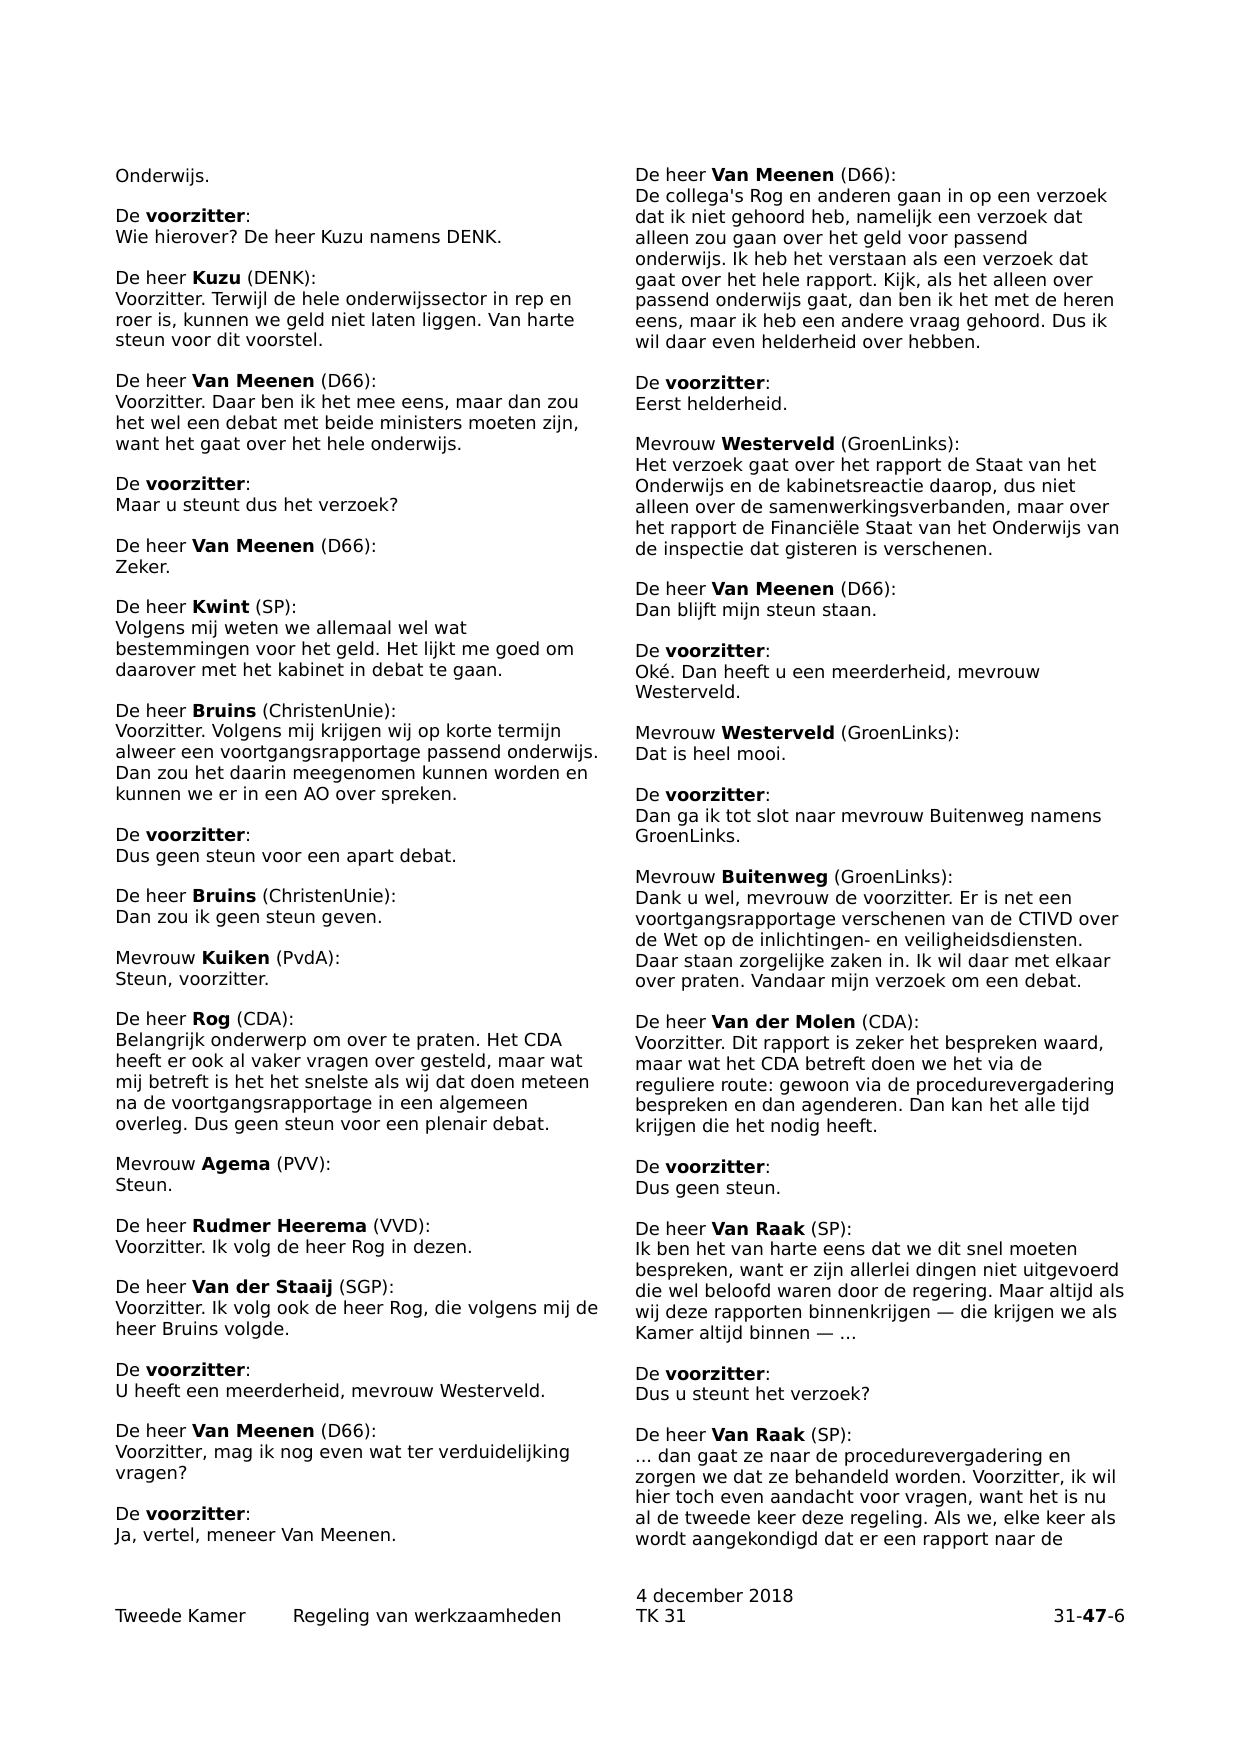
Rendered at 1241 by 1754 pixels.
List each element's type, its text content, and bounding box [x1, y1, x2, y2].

text De heer Van Meenen (D66): [115, 536, 605, 556]
text Wie hierover? De heer Kuzu namens DENK. [115, 227, 605, 248]
text Mevrouw Buitenweg (GroenLinks): [635, 867, 1125, 888]
text Dank u wel, mevrouw de voorzitter. Er is net een voortgangsrapportage verschenen van de CTIVD over de Wet op de inlichtingen- en veiligheidsdiensten. Daar staan zorgelijke zaken in. Ik wil daar met elkaar over praten. Vandaar mijn verzoek om een debat. [635, 888, 1125, 992]
text Mevrouw Westerveld (GroenLinks): [635, 723, 1125, 744]
text De heer Van Meenen (D66): [115, 1421, 605, 1442]
text De voorzitter: [115, 1360, 605, 1380]
text De heer Van der Molen (CDA): [635, 1012, 1125, 1033]
text Voorzitter, mag ik nog even wat ter verduidelijking vragen? [115, 1442, 605, 1484]
text De voorzitter: [635, 373, 1125, 393]
text De heer Van Meenen (D66): [115, 371, 605, 392]
text De voorzitter: [115, 474, 605, 495]
text De heer Kwint (SP): [115, 597, 605, 618]
text Dan zou ik geen steun geven. [115, 907, 605, 928]
text Dus geen steun voor een apart debat. [115, 845, 605, 866]
text De heer Bruins (ChristenUnie): [115, 886, 605, 907]
text Mevrouw Kuiken (PvdA): [115, 948, 605, 968]
text Oké. Dan heeft u een meerderheid, mevrouw Westerveld. [635, 661, 1125, 703]
text Dan ga ik tot slot naar mevrouw Buitenweg namens GroenLinks. [635, 805, 1125, 847]
text Volgens mij weten we allemaal wel wat bestemmingen voor het geld. Het lijkt me goed om daarover met het kabinet in debat te gaan. [115, 618, 605, 681]
text De voorzitter: [635, 641, 1125, 661]
text Dat is heel mooi. [635, 744, 1125, 765]
text Voorzitter. Terwijl de hele onderwijssector in rep en roer is, kunnen we geld niet laten liggen. Van harte steun voor dit voorstel. [115, 288, 605, 351]
text Mevrouw Agema (PVV): [115, 1154, 605, 1175]
text Ja, vertel, meneer Van Meenen. [115, 1524, 605, 1545]
text De voorzitter: [115, 1504, 605, 1524]
text De heer Van der Staaij (SGP): [115, 1277, 605, 1298]
text De voorzitter: [115, 206, 605, 227]
text U heeft een meerderheid, mevrouw Westerveld. [115, 1380, 605, 1401]
text Belangrijk onderwerp om over te praten. Het CDA heeft er ook al vaker vragen over gesteld, maar wat mij betreft is het het snelste als wij dat doen meteen na de voortgangsrapportage in een algemeen overleg. Dus geen steun voor een plenair debat. [115, 1030, 605, 1134]
text Steun, voorzitter. [115, 968, 605, 989]
text Voorzitter. Ik volg ook de heer Rog, die volgens mij de heer Bruins volgde. [115, 1298, 605, 1340]
text Voorzitter. Ik volg de heer Rog in dezen. [115, 1236, 605, 1257]
text De heer Van Meenen (D66): [635, 579, 1125, 600]
text ... dan gaat ze naar de procedurevergadering en zorgen we dat ze behandeld worden. Voorzitter, ik wil hier toch even aandacht voor vragen, want het is nu al de tweede keer deze regeling. Als we, elke keer als wordt aangekondigd dat er een rapport naar de [635, 1446, 1125, 1550]
text Ik ben het van harte eens dat we dit snel moeten bespreken, want er zijn allerlei dingen niet uitgevoerd die wel beloofd waren door de regering. Maar altijd als wij deze rapporten binnenkrijgen — die krijgen we als Kamer altijd binnen — ... [635, 1239, 1125, 1343]
text Dus u steunt het verzoek? [635, 1384, 1125, 1405]
text Voorzitter. Daar ben ik het mee eens, maar dan zou het wel een debat met beide ministers moeten zijn, want het gaat over het hele onderwijs. [115, 392, 605, 454]
text Het verzoek gaat over het rapport de Staat van het Onderwijs en de kabinetsreactie daarop, dus niet alleen over de samenwerkingsverbanden, maar over het rapport de Financiële Staat van het Onderwijs van de inspectie dat gisteren is verschenen. [635, 455, 1125, 559]
text De heer Van Meenen (D66): [635, 165, 1125, 186]
text De heer Rudmer Heerema (VVD): [115, 1216, 605, 1236]
text De heer Bruins (ChristenUnie): [115, 701, 605, 721]
text De voorzitter: [635, 785, 1125, 805]
text De voorzitter: [635, 1363, 1125, 1384]
text De heer Van Raak (SP): [635, 1425, 1125, 1446]
text De voorzitter: [115, 824, 605, 845]
text Voorzitter. Dit rapport is zeker het bespreken waard, maar wat het CDA betreft doen we het via de reguliere route: gewoon via de procedurevergadering bespreken en dan agenderen. Dan kan het alle tijd krijgen die het nodig heeft. [635, 1033, 1125, 1137]
text De heer Van Raak (SP): [635, 1218, 1125, 1239]
text Eerst helderheid. [635, 393, 1125, 414]
text Voorzitter. Volgens mij krijgen wij op korte termijn alweer een voortgangsrapportage passend onderwijs. Dan zou het daarin meegenomen kunnen worden en kunnen we er in een AO over spreken. [115, 721, 605, 804]
text De heer Rog (CDA): [115, 1009, 605, 1030]
text De voorzitter: [635, 1157, 1125, 1178]
text Dan blijft mijn steun staan. [635, 600, 1125, 621]
text De collega's Rog en anderen gaan in op een verzoek dat ik niet gehoord heb, namelijk een verzoek dat alleen zou gaan over het geld voor passend onderwijs. Ik heb het verstaan als een verzoek dat gaat over het hele rapport. Kijk, als het alleen over passend onderwijs gaat, dan ben ik het met de heren eens, maar ik heb een andere vraag gehoord. Dus ik wil daar even helderheid over hebben. [635, 186, 1125, 353]
text Onderwijs. [115, 165, 605, 186]
text Zeker. [115, 556, 605, 577]
text Dus geen steun. [635, 1178, 1125, 1198]
text Maar u steunt dus het verzoek? [115, 495, 605, 516]
text De heer Kuzu (DENK): [115, 268, 605, 288]
text Steun. [115, 1175, 605, 1196]
text Mevrouw Westerveld (GroenLinks): [635, 434, 1125, 455]
